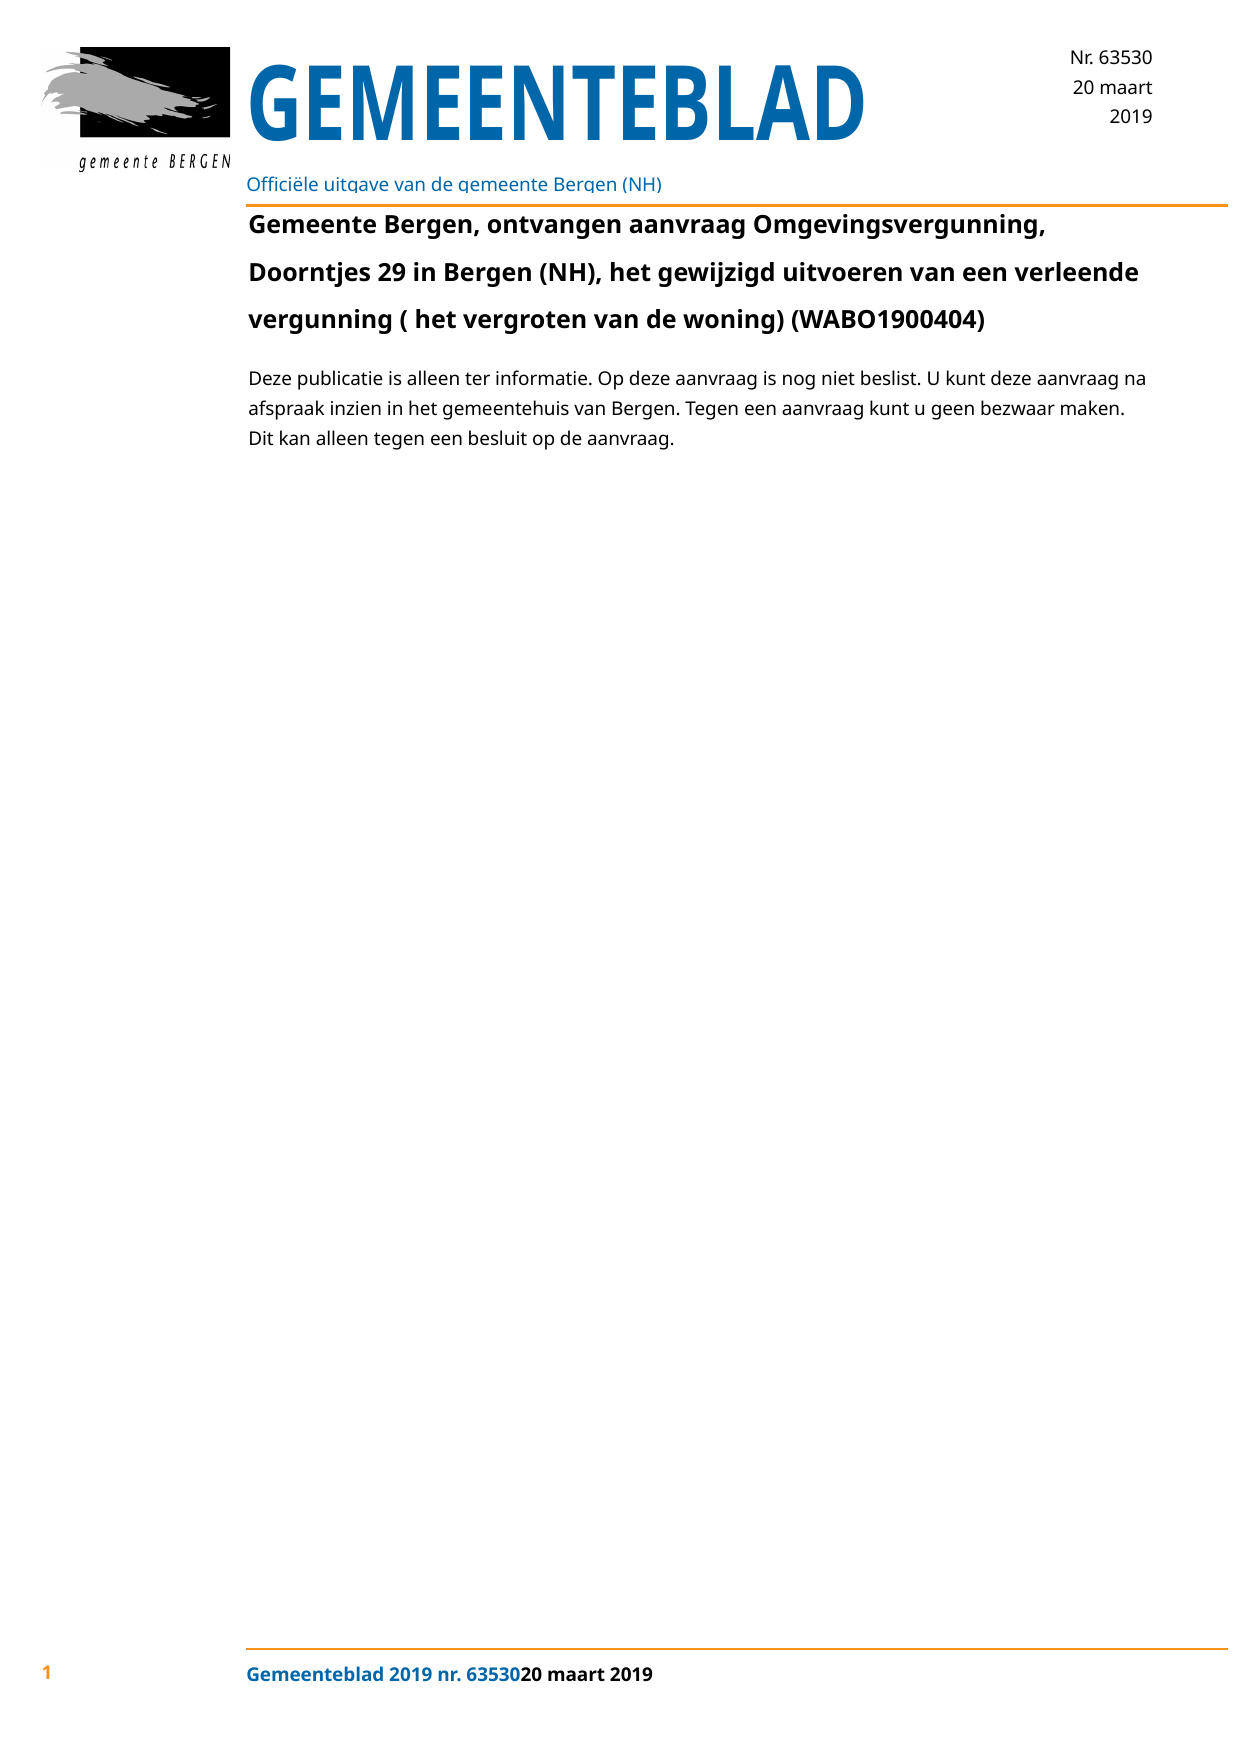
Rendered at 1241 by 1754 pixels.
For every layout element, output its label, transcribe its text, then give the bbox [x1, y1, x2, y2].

picture [41, 47, 231, 172]
text Deze publicatie is alleen ter informatie. Op deze aanvraag is nog niet beslist. U kunt deze aanvraag na afspraak inzien in het gemeentehuis van Bergen. Tegen een aanvraag kunt u geen bezwaar maken. Dit kan alleen tegen een besluit op de aanvraag. [248, 366, 1152, 450]
text Gemeente Bergen, ontvangen aanvraag Omgevingsvergunning, Doorntjes 29 in Bergen (NH), het gewijzigd uitvoeren van een verleende vergunning ( het vergroten van de woning) (WABO1900404) [248, 207, 1152, 336]
